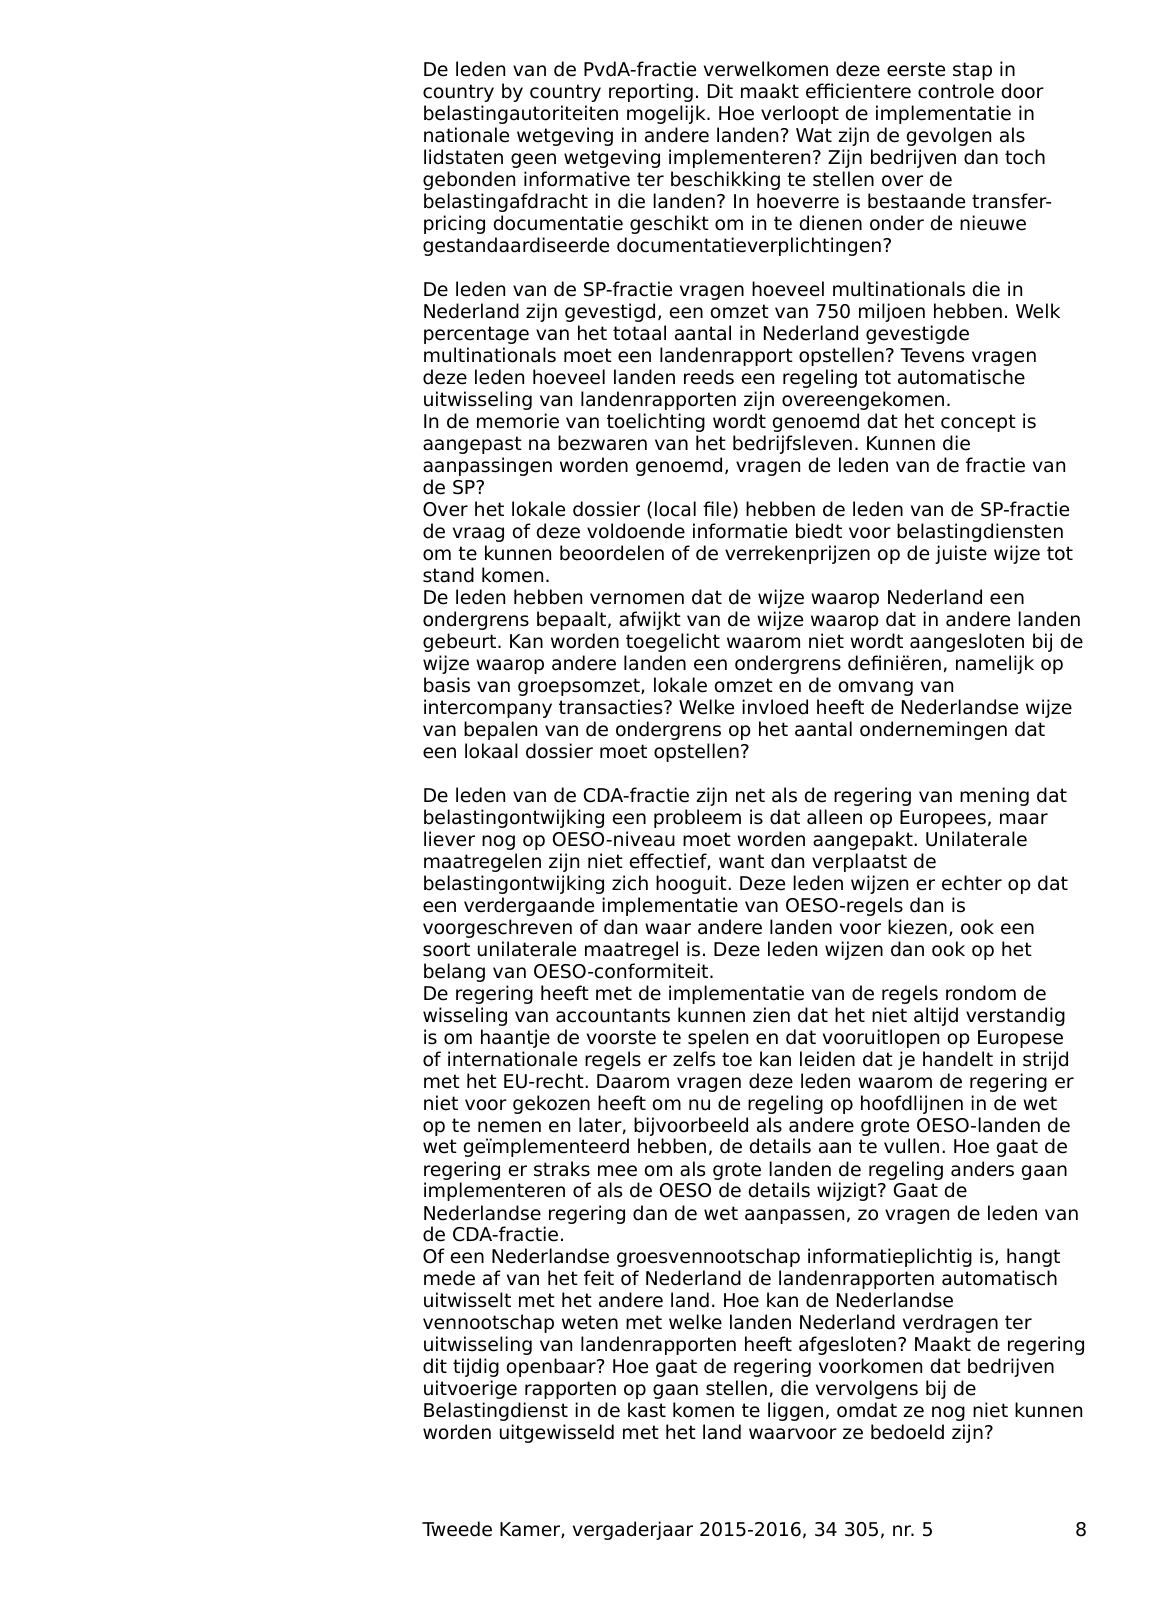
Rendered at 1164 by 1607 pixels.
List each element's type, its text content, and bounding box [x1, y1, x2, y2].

text In de memorie van toelichting wordt genoemd dat het concept is aangepast na bezwaren van het bedrijfsleven. Kunnen die aanpassingen worden genoemd, vragen de leden van de fractie van de SP? [422, 411, 1087, 499]
text Of een Nederlandse groesvennootschap informatieplichtig is, hangt mede af van het feit of Nederland de landenrapporten automatisch uitwisselt met het andere land. Hoe kan de Nederlandse vennootschap weten met welke landen Nederland verdragen ter uitwisseling van landenrapporten heeft afgesloten? Maakt de regering dit tijdig openbaar? Hoe gaat de regering voorkomen dat bedrijven uitvoerige rapporten op gaan stellen, die vervolgens bij de Belastingdienst in de kast komen te liggen, omdat ze nog niet kunnen worden uitgewisseld met het land waarvoor ze bedoeld zijn? [422, 1246, 1087, 1444]
text De regering heeft met de implementatie van de regels rondom de wisseling van accountants kunnen zien dat het niet altijd verstandig is om haantje de voorste te spelen en dat vooruitlopen op Europese of internationale regels er zelfs toe kan leiden dat je handelt in strijd met het EU-recht. Daarom vragen deze leden waarom de regering er niet voor gekozen heeft om nu de regeling op hoofdlijnen in de wet op te nemen en later, bijvoorbeeld als andere grote OESO-landen de wet geïmplementeerd hebben, de details aan te vullen. Hoe gaat de regering er straks mee om als grote landen de regeling anders gaan implementeren of als de OESO de details wijzigt? Gaat de Nederlandse regering dan de wet aanpassen, zo vragen de leden van de CDA-fractie. [422, 983, 1087, 1246]
text De leden hebben vernomen dat de wijze waarop Nederland een ondergrens bepaalt, afwijkt van de wijze waarop dat in andere landen gebeurt. Kan worden toegelicht waarom niet wordt aangesloten bij de wijze waarop andere landen een ondergrens definiëren, namelijk op basis van groepsomzet, lokale omzet en de omvang van intercompany transacties? Welke invloed heeft de Nederlandse wijze van bepalen van de ondergrens op het aantal ondernemingen dat een lokaal dossier moet opstellen? [422, 587, 1087, 763]
text De leden van de SP-fractie vragen hoeveel multinationals die in Nederland zijn gevestigd, een omzet van 750 miljoen hebben. Welk percentage van het totaal aantal in Nederland gevestigde multinationals moet een landenrapport opstellen? Tevens vragen deze leden hoeveel landen reeds een regeling tot automatische uitwisseling van landenrapporten zijn overeengekomen. [422, 279, 1087, 411]
text De leden van de PvdA-fractie verwelkomen deze eerste stap in country by country reporting. Dit maakt efficientere controle door belastingautoriteiten mogelijk. Hoe verloopt de implementatie in nationale wetgeving in andere landen? Wat zijn de gevolgen als lidstaten geen wetgeving implementeren? Zijn bedrijven dan toch gebonden informative ter beschikking te stellen over de belastingafdracht in die landen? In hoeverre is bestaande transfer-pricing documentatie geschikt om in te dienen onder de nieuwe gestandaardiseerde documentatieverplichtingen? [422, 59, 1087, 257]
text Over het lokale dossier (local file) hebben de leden van de SP-fractie de vraag of deze voldoende informatie biedt voor belastingdiensten om te kunnen beoordelen of de verrekenprijzen op de juiste wijze tot stand komen. [422, 499, 1087, 587]
text De leden van de CDA-fractie zijn net als de regering van mening dat belastingontwijking een probleem is dat alleen op Europees, maar liever nog op OESO-niveau moet worden aangepakt. Unilaterale maatregelen zijn niet effectief, want dan verplaatst de belastingontwijking zich hooguit. Deze leden wijzen er echter op dat een verdergaande implementatie van OESO-regels dan is voorgeschreven of dan waar andere landen voor kiezen, ook een soort unilaterale maatregel is. Deze leden wijzen dan ook op het belang van OESO-conformiteit. [422, 785, 1087, 983]
